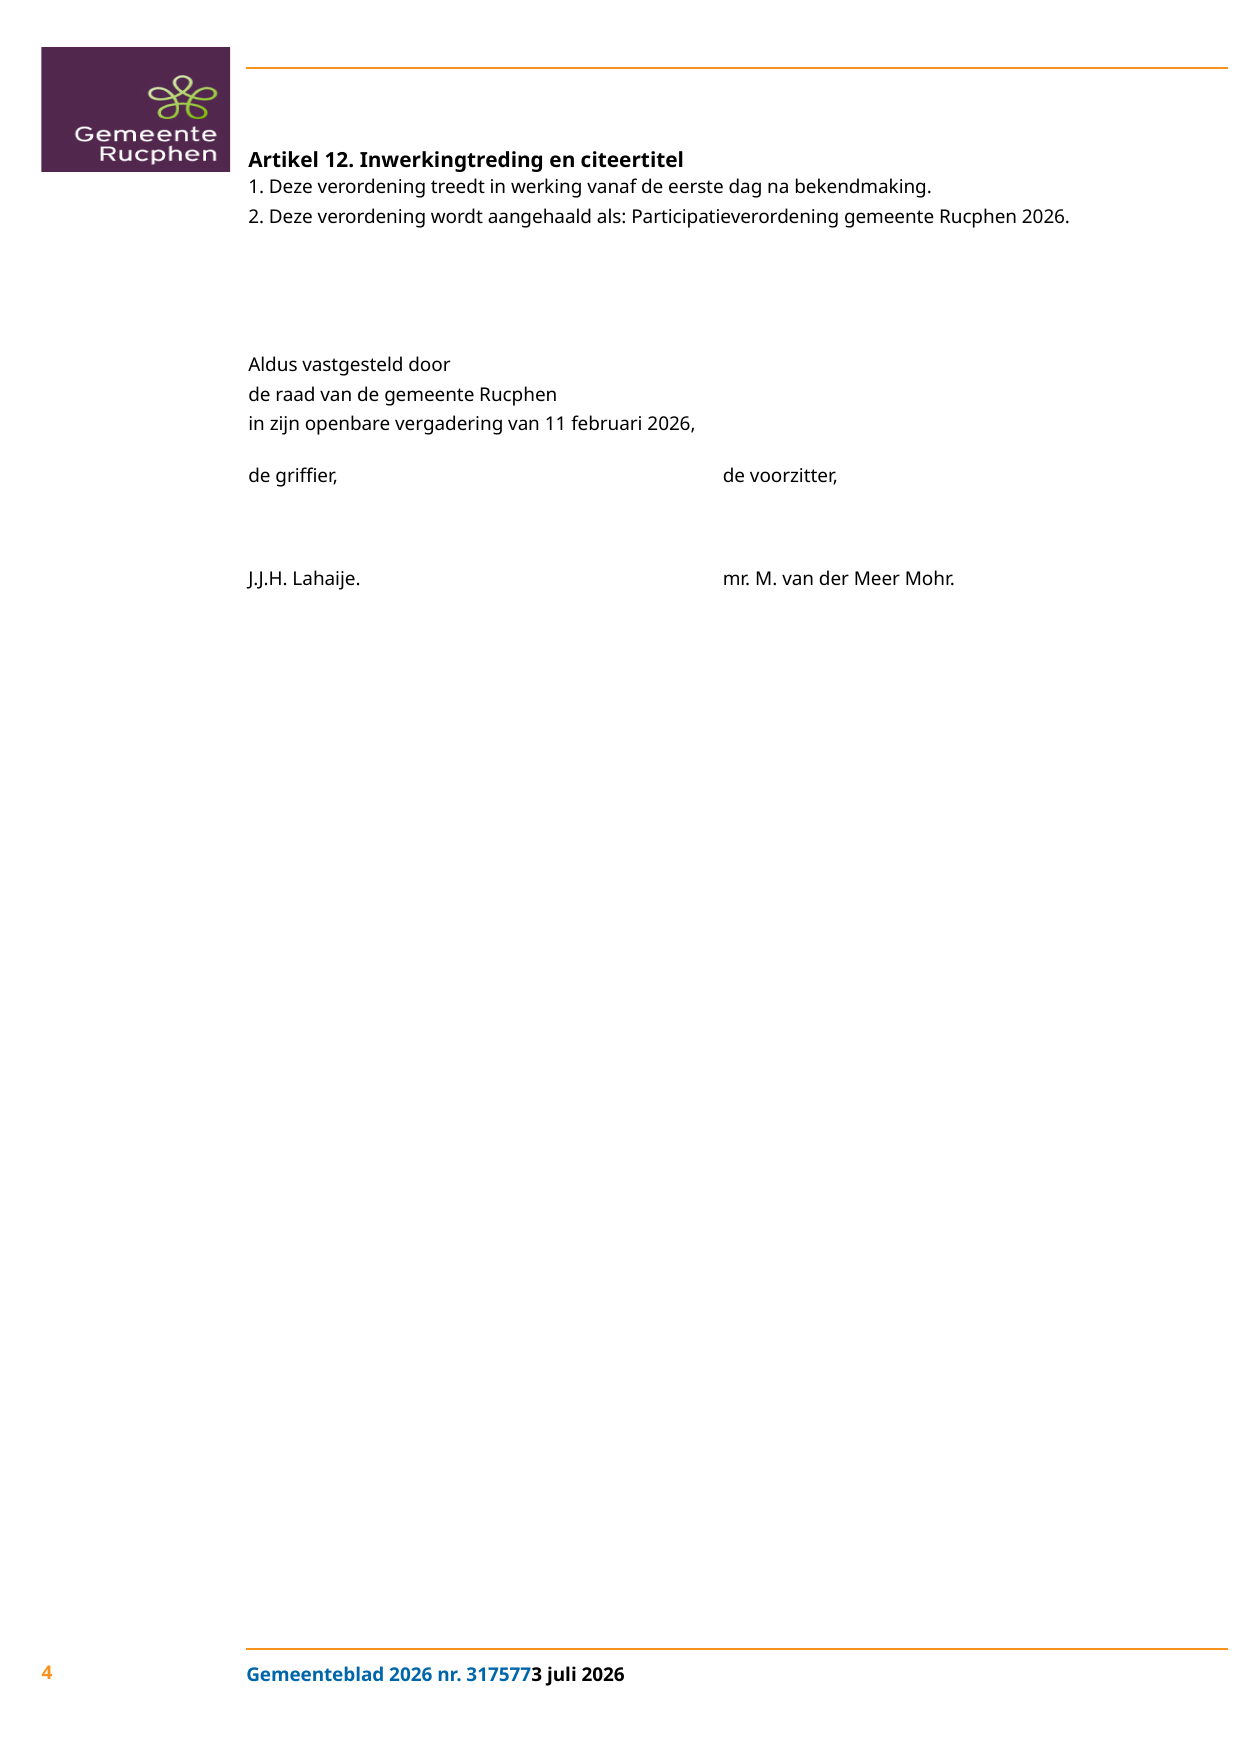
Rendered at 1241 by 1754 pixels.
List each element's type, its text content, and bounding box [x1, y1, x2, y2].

table_cell de griffier, [248, 462, 723, 488]
table_cell [248, 488, 1152, 513]
text Artikel 12. Inwerkingtreding en citeertitel [248, 145, 1152, 174]
table_cell de voorzitter, [723, 462, 1152, 488]
text 2. Deze verordening wordt aangehaald als: Participatieverordening gemeente Rucphen 2026. [248, 203, 1152, 229]
table_cell [248, 436, 1152, 462]
text 1. Deze verordening treedt in werking vanaf de eerste dag na bekendmaking. [248, 174, 1152, 199]
table_header Aldus vastgesteld door de raad van de gemeente Rucphen in zijn openbare vergadering van 11 februari 2026, [248, 263, 1152, 436]
picture [41, 47, 231, 172]
table_cell J.J.H. Lahaije. [248, 565, 723, 591]
table_cell mr. M. van der Meer Mohr. [723, 565, 1152, 591]
table_cell [248, 513, 1152, 539]
table_cell [248, 539, 1152, 565]
